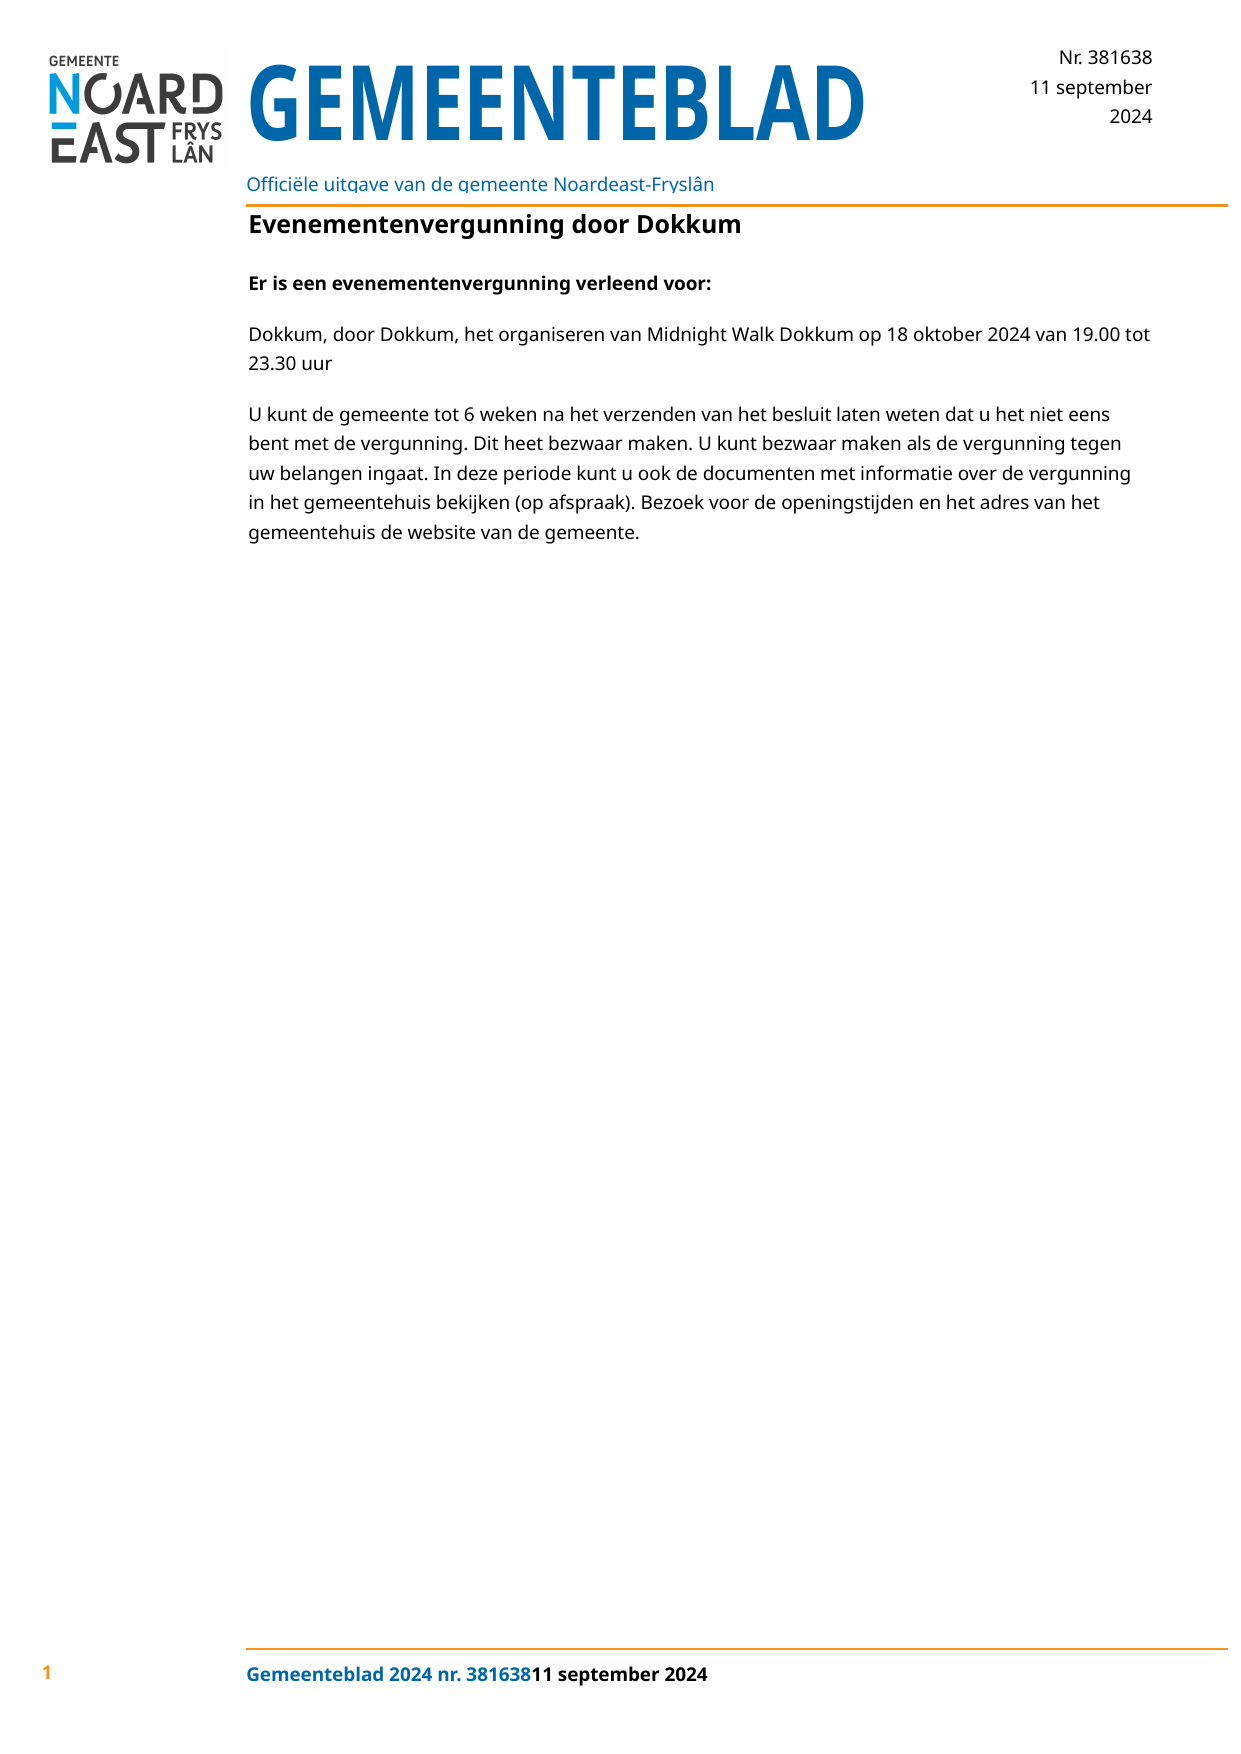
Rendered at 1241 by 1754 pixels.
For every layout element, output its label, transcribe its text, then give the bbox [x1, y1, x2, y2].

text U kunt de gemeente tot 6 weken na het verzenden van het besluit laten weten dat u het niet eens bent met de vergunning. Dit heet bezwaar maken. U kunt bezwaar maken als de vergunning tegen uw belangen ingaat. In deze periode kunt u ook de documenten met informatie over de vergunning in het gemeentehuis bekijken (op afspraak). Bezoek voor de openingstijden en het adres van het gemeentehuis de website van de gemeente. [248, 401, 1152, 545]
text Dokkum, door Dokkum, het organiseren van Midnight Walk Dokkum op 18 oktober 2024 van 19.00 tot 23.30 uur [248, 321, 1152, 376]
picture [41, 47, 231, 172]
text Evenementenvergunning door Dokkum [248, 207, 1152, 241]
text Er is een evenementenvergunning verleend voor: [248, 270, 1152, 296]
